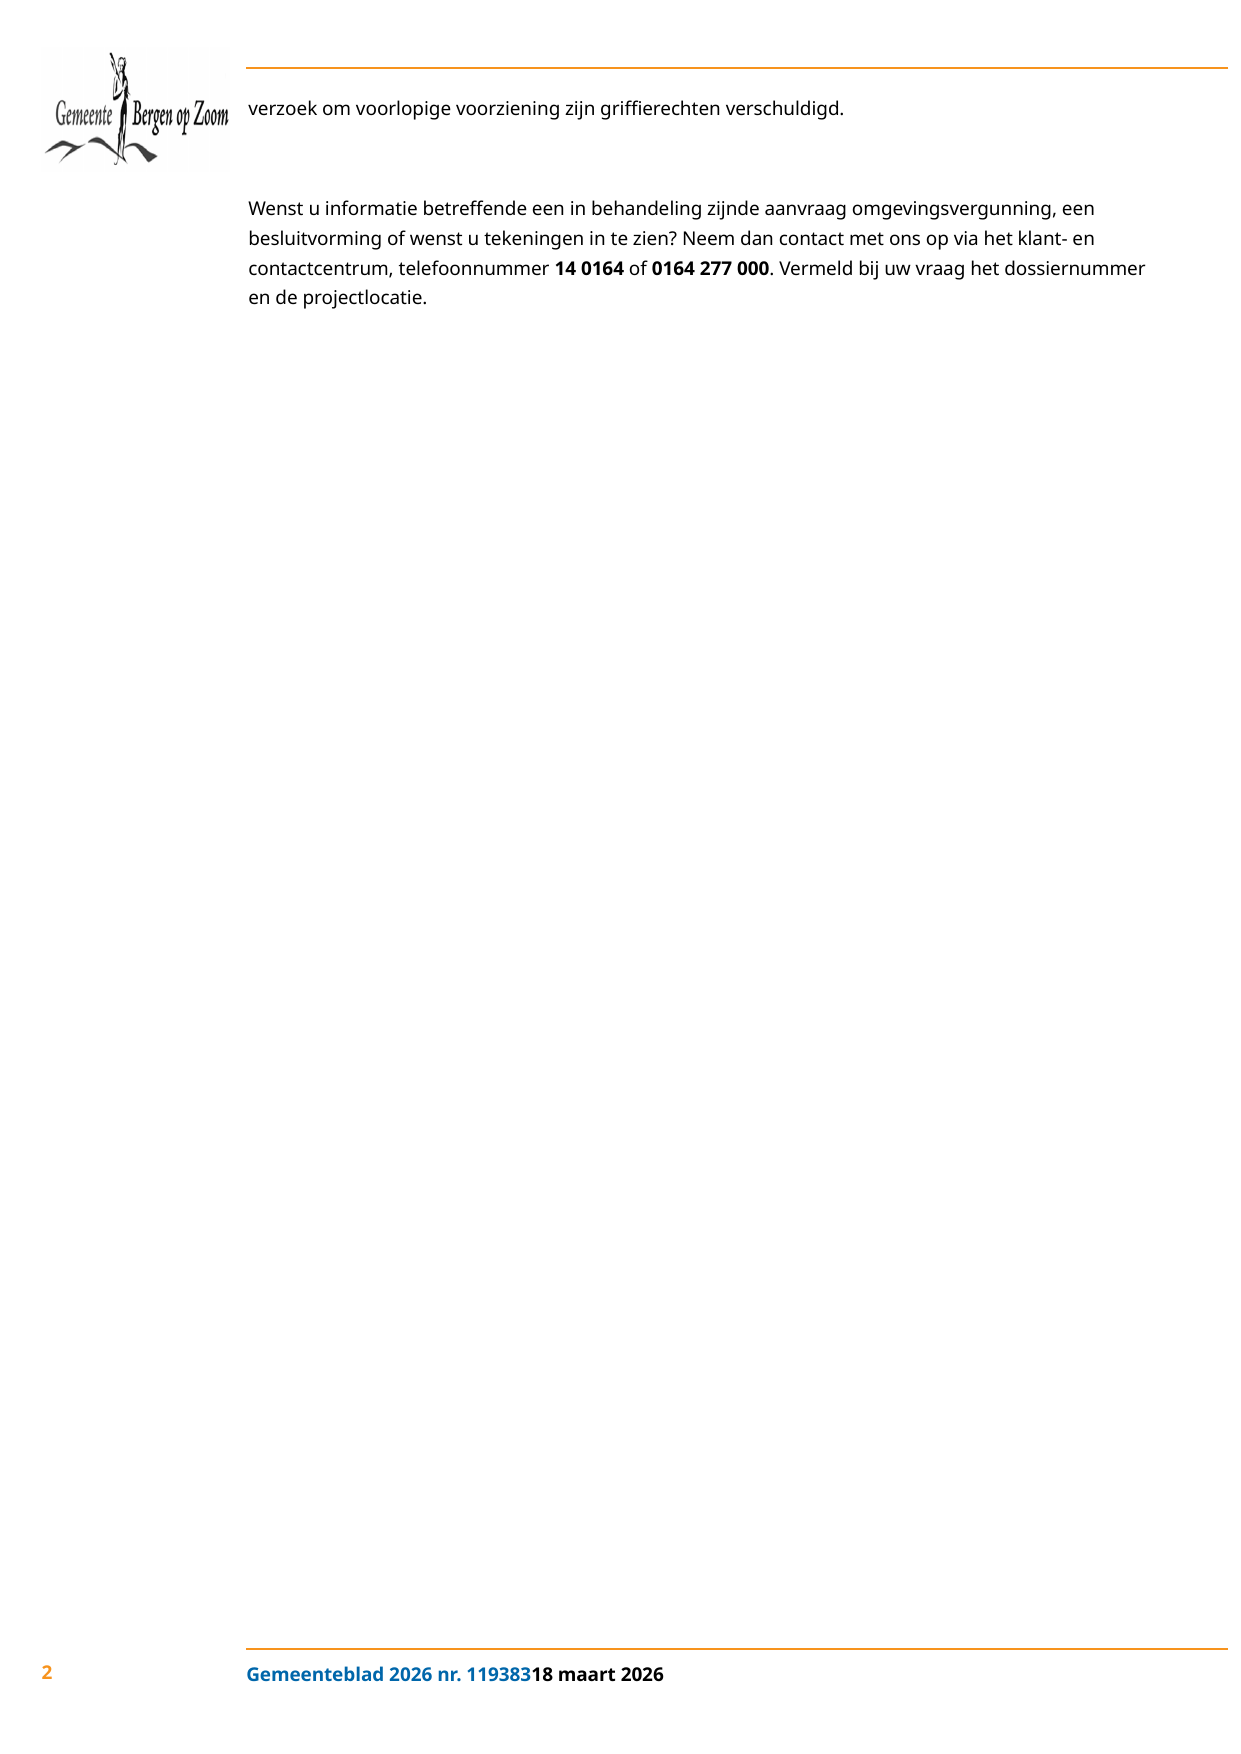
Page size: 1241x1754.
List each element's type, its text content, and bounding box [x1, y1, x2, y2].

text verzoek om voorlopige voorziening zijn griffierechten verschuldigd. [248, 95, 1152, 121]
picture [41, 47, 231, 172]
text Wenst u informatie betreffende een in behandeling zijnde aanvraag omgevingsvergunning, een besluitvorming of wenst u tekeningen in te zien? Neem dan contact met ons op via het klant- en contactcentrum, telefoonnummer 14 0164 of 0164 277 000. Vermeld bij uw vraag het dossiernummer en de projectlocatie. [248, 196, 1152, 310]
